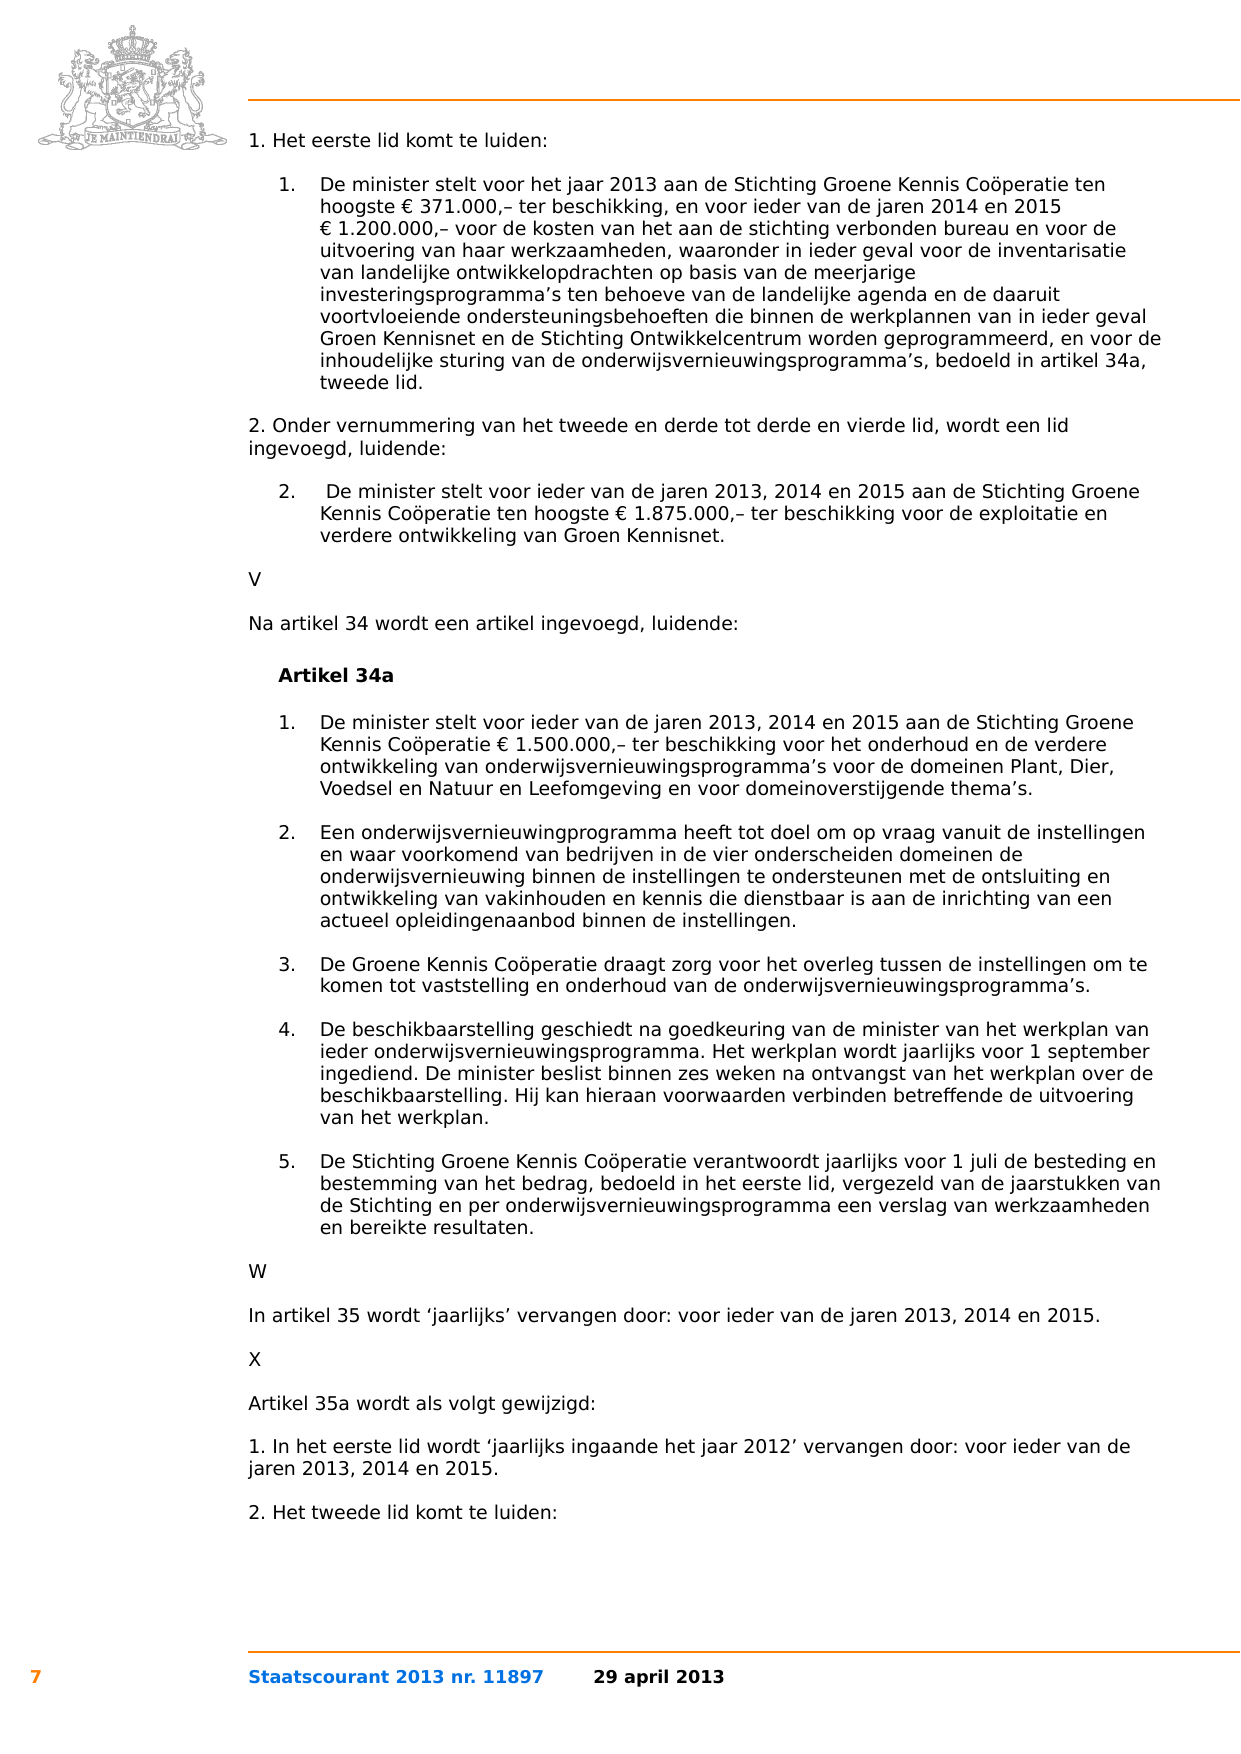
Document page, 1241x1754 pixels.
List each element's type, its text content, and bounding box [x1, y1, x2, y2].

text 2. Onder vernummering van het tweede en derde tot derde en vierde lid, wordt een lid ingevoegd, luidende: [248, 415, 1163, 459]
text 1. De minister stelt voor ieder van de jaren 2013, 2014 en 2015 aan de Stichting Groene Kennis Coöperatie € 1.500.000,– ter beschikking voor het onderhoud en de verdere ontwikkeling van onderwijsvernieuwingsprogramma’s voor de domeinen Plant, Dier, Voedsel en Natuur en Leefomgeving en voor domeinoverstijgende thema’s. [278, 712, 1163, 800]
text W [248, 1261, 1163, 1283]
text 2. Een onderwijsvernieuwingprogramma heeft tot doel om op vraag vanuit de instellingen en waar voorkomend van bedrijven in de vier onderscheiden domeinen de onderwijsvernieuwing binnen de instellingen te ondersteunen met de ontsluiting en ontwikkeling van vakinhouden en kennis die dienstbaar is aan de inrichting van een actueel opleidingenaanbod binnen de instellingen. [278, 822, 1163, 932]
text 2. De minister stelt voor ieder van de jaren 2013, 2014 en 2015 aan de Stichting Groene Kennis Coöperatie ten hoogste € 1.875.000,– ter beschikking voor de exploitatie en verdere ontwikkeling van Groen Kennisnet. [278, 481, 1163, 547]
text 1. Het eerste lid komt te luiden: [248, 130, 1163, 152]
text 1. De minister stelt voor het jaar 2013 aan de Stichting Groene Kennis Coöperatie ten hoogste € 371.000,– ter beschikking, en voor ieder van de jaren 2014 en 2015 € 1.200.000,– voor de kosten van het aan de stichting verbonden bureau en voor de uitvoering van haar werkzaamheden, waaronder in ieder geval voor de inventarisatie van landelijke ontwikkelopdrachten op basis van de meerjarige investeringsprogramma’s ten behoeve van de landelijke agenda en de daaruit voortvloeiende ondersteuningsbehoeften die binnen de werkplannen van in ieder geval Groen Kennisnet en de Stichting Ontwikkelcentrum worden geprogrammeerd, en voor de inhoudelijke sturing van de onderwijsvernieuwingsprogramma’s, bedoeld in artikel 34a, tweede lid. [278, 174, 1163, 393]
picture [38, 25, 227, 150]
text 3. De Groene Kennis Coöperatie draagt zorg voor het overleg tussen de instellingen om te komen tot vaststelling en onderhoud van de onderwijsvernieuwingsprogramma’s. [278, 953, 1163, 997]
text Artikel 35a wordt als volgt gewijzigd: [248, 1392, 1163, 1414]
text X [248, 1348, 1163, 1371]
text V [248, 569, 1163, 591]
text Na artikel 34 wordt een artikel ingevoegd, luidende: [248, 613, 1163, 635]
text 4. De beschikbaarstelling geschiedt na goedkeuring van de minister van het werkplan van ieder onderwijsvernieuwingsprogramma. Het werkplan wordt jaarlijks voor 1 september ingediend. De minister beslist binnen zes weken na ontvangst van het werkplan over de beschikbaarstelling. Hij kan hieraan voorwaarden verbinden betreffende de uitvoering van het werkplan. [278, 1019, 1163, 1129]
text In artikel 35 wordt ‘jaarlijks’ vervangen door: voor ieder van de jaren 2013, 2014 en 2015. [248, 1305, 1163, 1327]
text 2. Het tweede lid komt te luiden: [248, 1502, 1163, 1524]
text 5. De Stichting Groene Kennis Coöperatie verantwoordt jaarlijks voor 1 juli de besteding en bestemming van het bedrag, bedoeld in het eerste lid, vergezeld van de jaarstukken van de Stichting en per onderwijsvernieuwingsprogramma een verslag van werkzaamheden en bereikte resultaten. [278, 1151, 1163, 1239]
subtitle Artikel 34a [278, 665, 1163, 687]
text 1. In het eerste lid wordt ‘jaarlijks ingaande het jaar 2012’ vervangen door: voor ieder van de jaren 2013, 2014 en 2015. [248, 1436, 1163, 1480]
